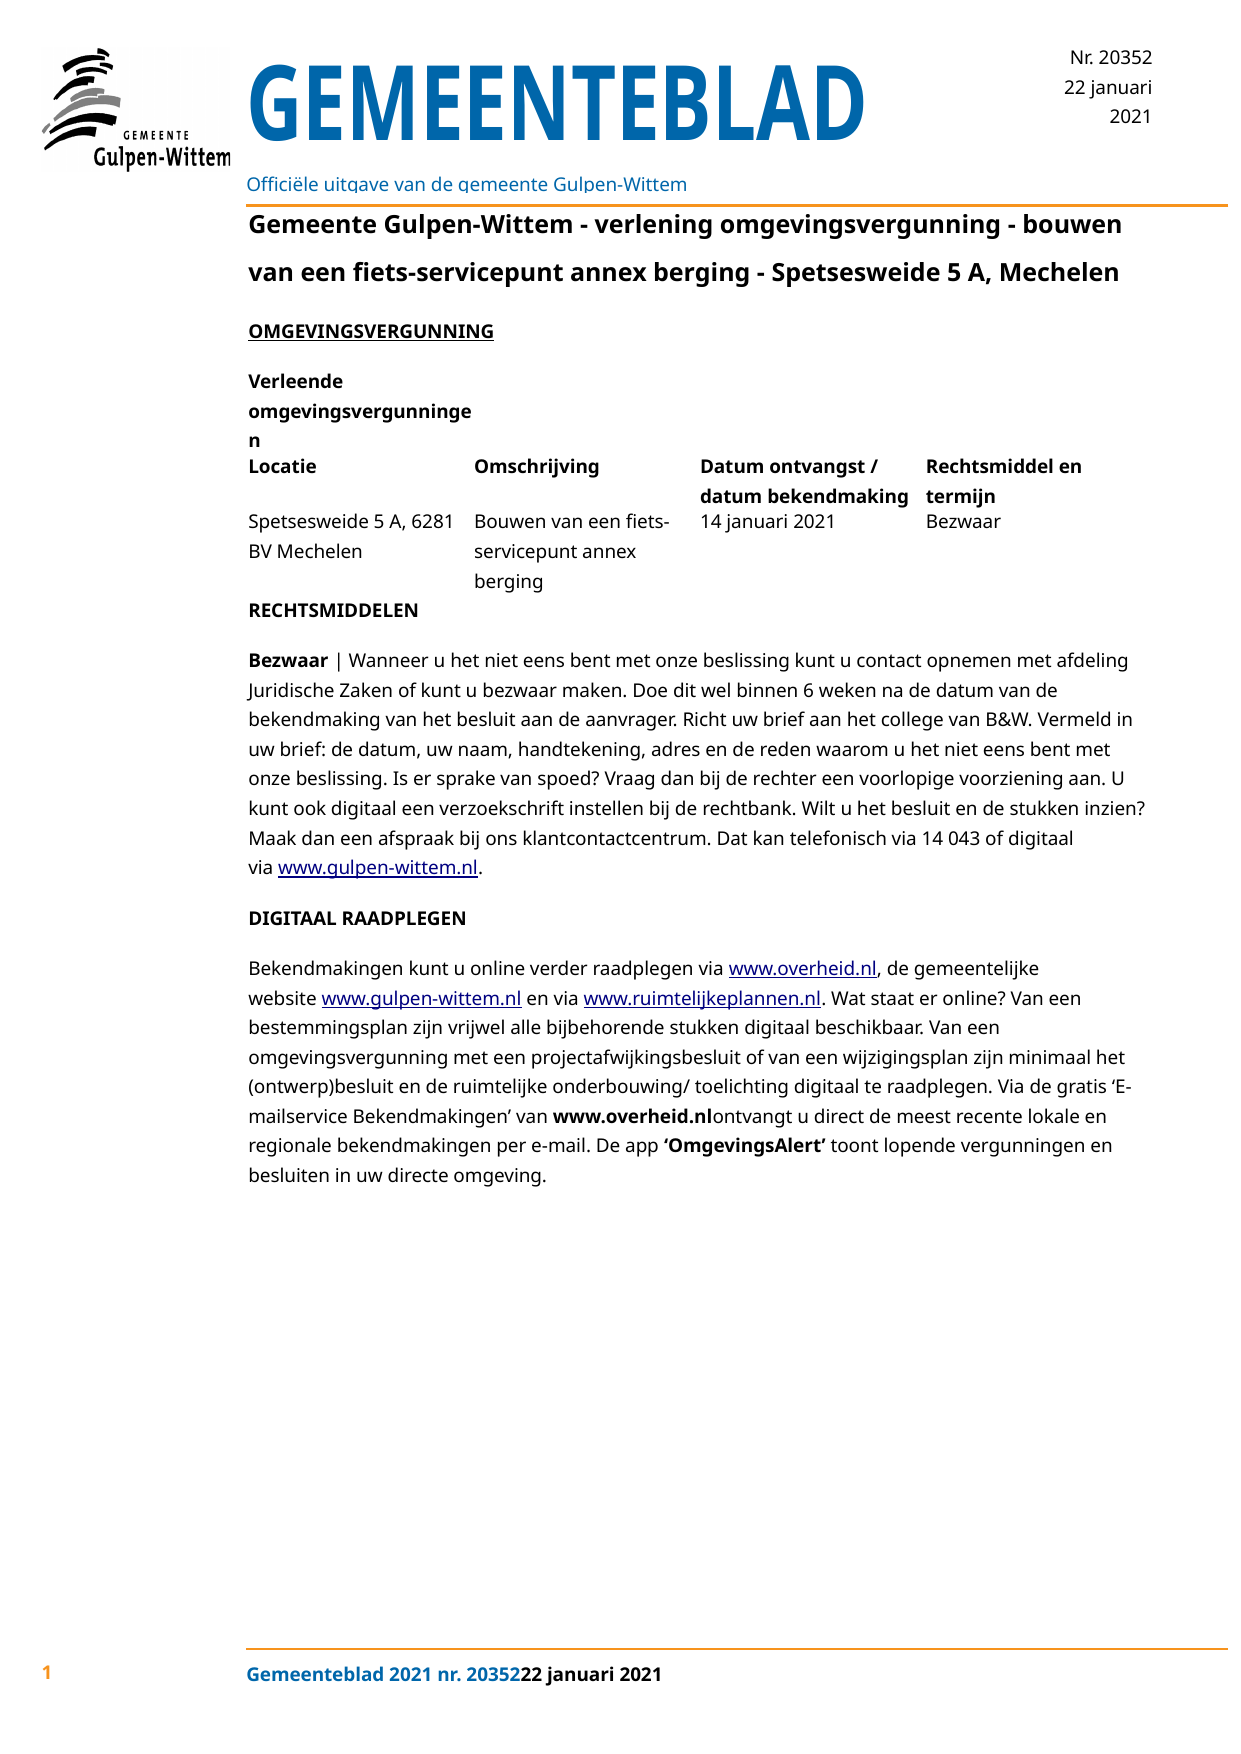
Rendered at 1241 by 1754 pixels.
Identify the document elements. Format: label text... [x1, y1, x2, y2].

table_cell Datum ontvangst / datum bekendmaking [700, 453, 926, 509]
text Bezwaar | Wanneer u het niet eens bent met onze beslissing kunt u contact opnemen met afdeling Juridische Zaken of kunt u bezwaar maken. Doe dit wel binnen 6 weken na de datum van de bekendmaking van het besluit aan de aanvrager. Richt uw brief aan het college van B&W. Vermeld in uw brief: de datum, uw naam, handtekening, adres en de reden waarom u het niet eens bent met onze beslissing. Is er sprake van spoed? Vraag dan bij de rechter een voorlopige voorziening aan. U kunt ook digitaal een verzoekschrift instellen bij de rechtbank. Wilt u het besluit en de stukken inzien? Maak dan een afspraak bij ons klantcontactcentrum. Dat kan telefonisch via 14 043 of digitaal via www.gulpen-wittem.nl. [248, 647, 1152, 880]
text DIGITAAL RAADPLEGEN [248, 905, 1152, 930]
table_cell Locatie [248, 453, 474, 509]
table_header [926, 369, 1152, 453]
text Bekendmakingen kunt u online verder raadplegen via www.overheid.nl, de gemeentelijke website www.gulpen-wittem.nl en via www.ruimtelijkeplannen.nl. Wat staat er online? Van een bestemmingsplan zijn vrijwel alle bijbehorende stukken digitaal beschikbaar. Van een omgevingsvergunning met een projectafwijkingsbesluit of van een wijzigingsplan zijn minimaal het (ontwerp)besluit en de ruimtelijke onderbouwing/ toelichting digitaal te raadplegen. Via de gratis ‘E-mailservice Bekendmakingen’ van www.overheid.nlontvangt u direct de meest recente lokale en regionale bekendmakingen per e-mail. De app ‘OmgevingsAlert’ toont lopende vergunningen en besluiten in uw directe omgeving. [248, 955, 1152, 1188]
text OMGEVINGSVERGUNNING [248, 318, 1152, 344]
table_cell Spetsesweide 5 A, 6281 BV Mechelen [248, 509, 474, 593]
text RECHTSMIDDELEN [248, 597, 1152, 622]
table_cell Bezwaar [926, 509, 1152, 593]
text Gemeente Gulpen-Wittem - verlening omgevingsvergunning - bouwen van een fiets-servicepunt annex berging - Spetsesweide 5 A, Mechelen [248, 207, 1152, 288]
table_cell Omschrijving [474, 453, 700, 509]
picture [41, 47, 231, 172]
table_header [474, 369, 700, 453]
table_header [700, 369, 926, 453]
table_cell Bouwen van een fiets-servicepunt annex berging [474, 509, 700, 593]
table_cell 14 januari 2021 [700, 509, 926, 593]
table_header Verleende omgevingsvergunningen [248, 369, 474, 453]
table_cell Rechtsmiddel en termijn [926, 453, 1152, 509]
